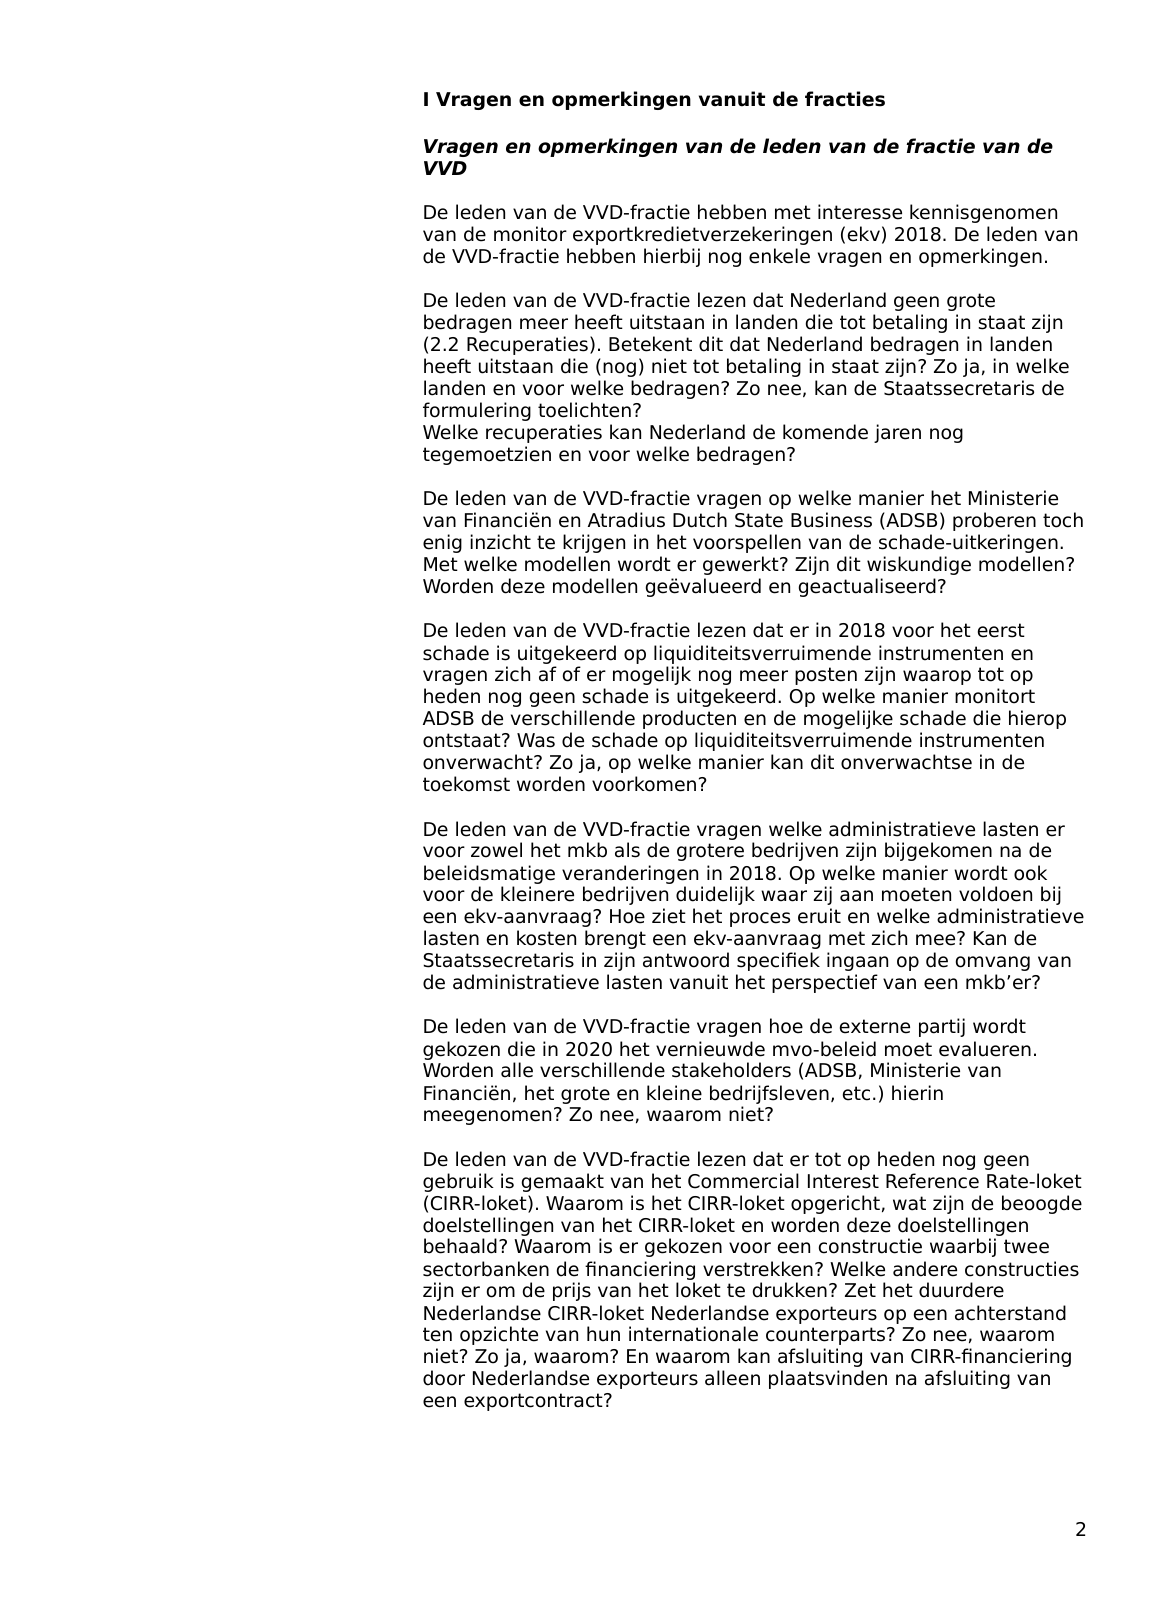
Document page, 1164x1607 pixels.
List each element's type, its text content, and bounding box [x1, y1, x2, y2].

text De leden van de VVD-fractie hebben met interesse kennisgenomen van de monitor exportkredietverzekeringen (ekv) 2018. De leden van de VVD-fractie hebben hierbij nog enkele vragen en opmerkingen. [422, 202, 1087, 268]
text De leden van de VVD-fractie vragen welke administratieve lasten er voor zowel het mkb als de grotere bedrijven zijn bijgekomen na de beleidsmatige veranderingen in 2018. Op welke manier wordt ook voor de kleinere bedrijven duidelijk waar zij aan moeten voldoen bij een ekv-aanvraag? Hoe ziet het proces eruit en welke administratieve lasten en kosten brengt een ekv-aanvraag met zich mee? Kan de Staatssecretaris in zijn antwoord specifiek ingaan op de omvang van de administratieve lasten vanuit het perspectief van een mkb’er? [422, 818, 1087, 994]
text De leden van de VVD-fractie lezen dat Nederland geen grote bedragen meer heeft uitstaan in landen die tot betaling in staat zijn (2.2 Recuperaties). Betekent dit dat Nederland bedragen in landen heeft uitstaan die (nog) niet tot betaling in staat zijn? Zo ja, in welke landen en voor welke bedragen? Zo nee, kan de Staatssecretaris de formulering toelichten? [422, 290, 1087, 422]
text De leden van de VVD-fractie vragen op welke manier het Ministerie van Financiën en Atradius Dutch State Business (ADSB) proberen toch enig inzicht te krijgen in het voorspellen van de schade-uitkeringen. Met welke modellen wordt er gewerkt? Zijn dit wiskundige modellen? Worden deze modellen geëvalueerd en geactualiseerd? [422, 488, 1087, 598]
text Welke recuperaties kan Nederland de komende jaren nog tegemoetzien en voor welke bedragen? [422, 422, 1087, 466]
subtitle I Vragen en opmerkingen vanuit de fracties [422, 89, 1087, 111]
text De leden van de VVD-fractie lezen dat er tot op heden nog geen gebruik is gemaakt van het Commercial Interest Reference Rate-loket (CIRR-loket). Waarom is het CIRR-loket opgericht, wat zijn de beoogde doelstellingen van het CIRR-loket en worden deze doelstellingen behaald? Waarom is er gekozen voor een constructie waarbij twee sectorbanken de financiering verstrekken? Welke andere constructies zijn er om de prijs van het loket te drukken? Zet het duurdere Nederlandse CIRR-loket Nederlandse exporteurs op een achterstand ten opzichte van hun internationale counterparts? Zo nee, waarom niet? Zo ja, waarom? En waarom kan afsluiting van CIRR-financiering door Nederlandse exporteurs alleen plaatsvinden na afsluiting van een exportcontract? [422, 1148, 1087, 1412]
subtitle Vragen en opmerkingen van de leden van de fractie van de VVD [422, 136, 1087, 180]
text De leden van de VVD-fractie lezen dat er in 2018 voor het eerst schade is uitgekeerd op liquiditeitsverruimende instrumenten en vragen zich af of er mogelijk nog meer posten zijn waarop tot op heden nog geen schade is uitgekeerd. Op welke manier monitort ADSB de verschillende producten en de mogelijke schade die hierop ontstaat? Was de schade op liquiditeitsverruimende instrumenten onverwacht? Zo ja, op welke manier kan dit onverwachtse in de toekomst worden voorkomen? [422, 620, 1087, 796]
text De leden van de VVD-fractie vragen hoe de externe partij wordt gekozen die in 2020 het vernieuwde mvo-beleid moet evalueren. Worden alle verschillende stakeholders (ADSB, Ministerie van Financiën, het grote en kleine bedrijfsleven, etc.) hierin meegenomen? Zo nee, waarom niet? [422, 1016, 1087, 1126]
